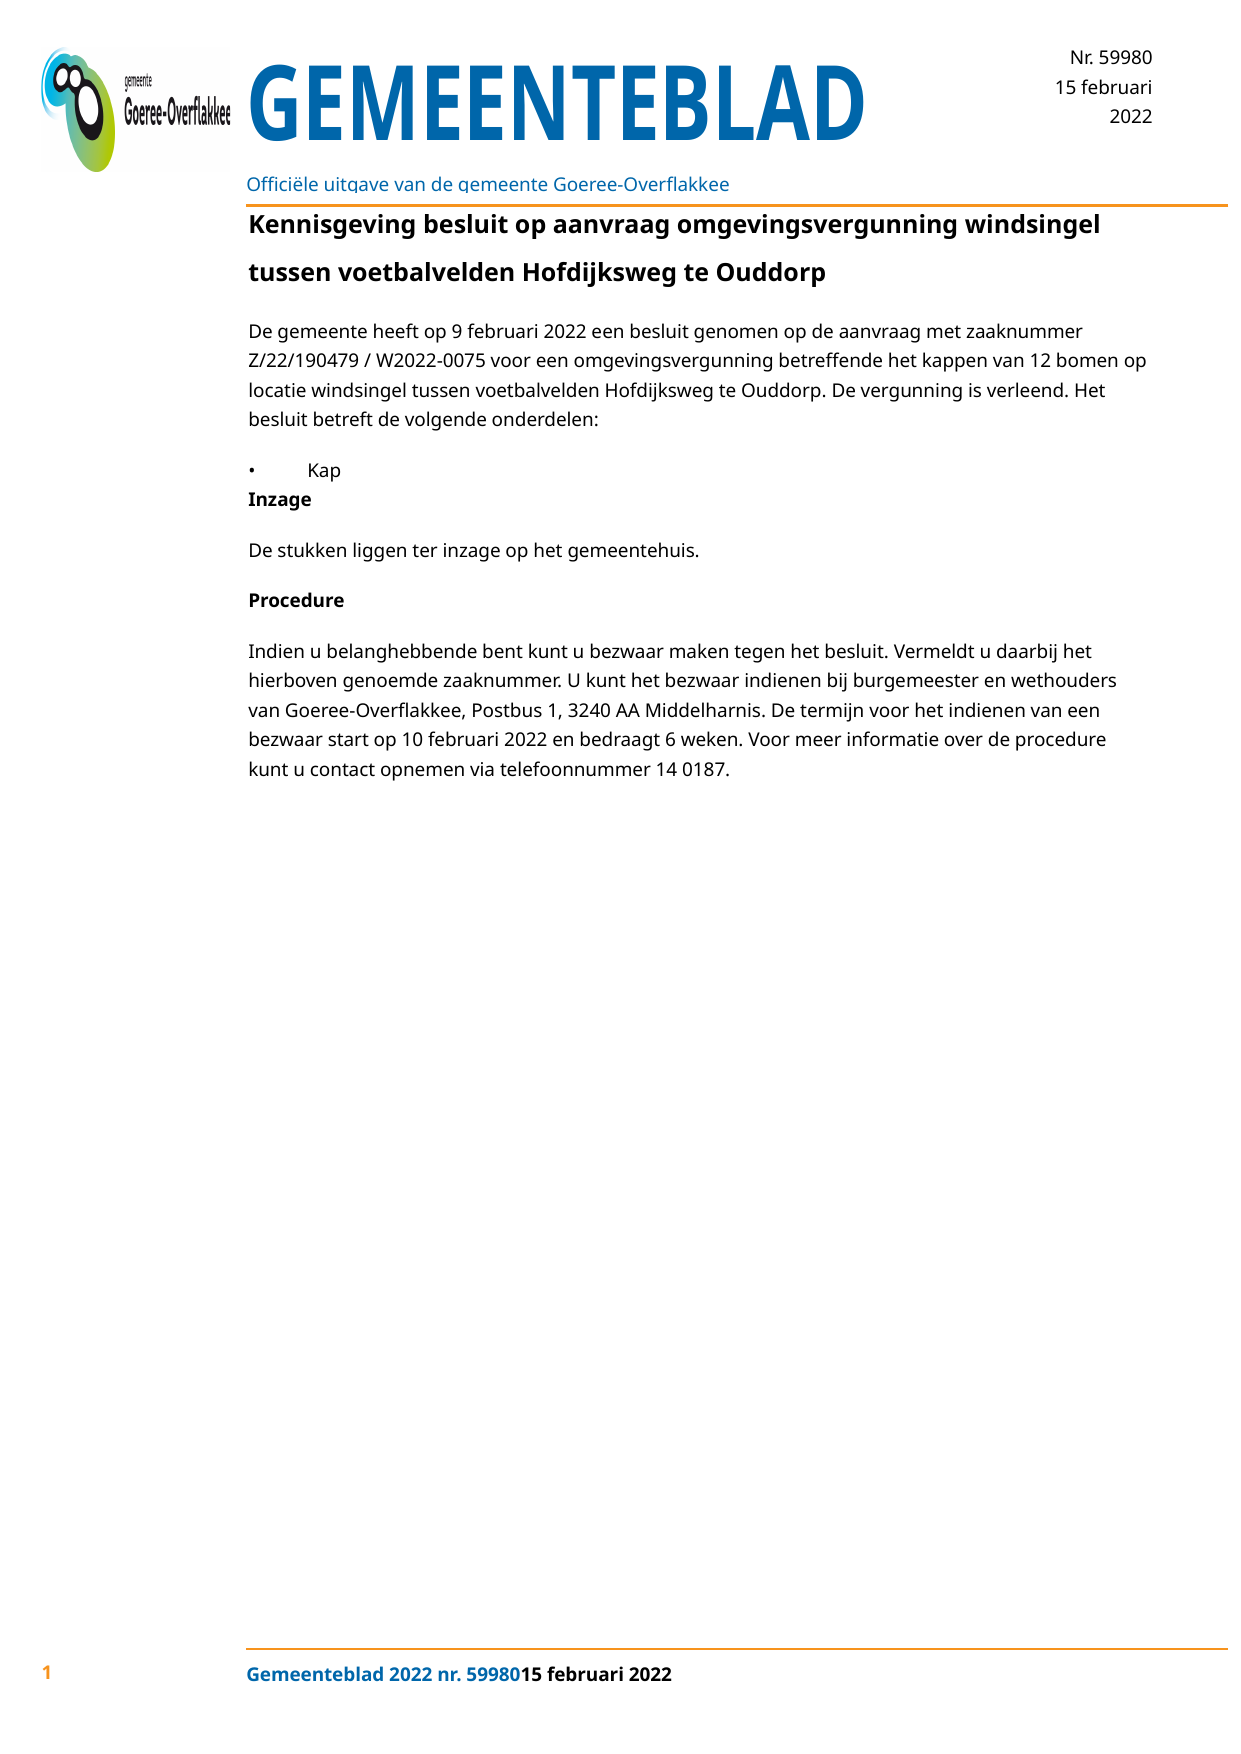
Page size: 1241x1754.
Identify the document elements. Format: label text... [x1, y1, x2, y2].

list Kap [248, 457, 1152, 483]
text Indien u belanghebbende bent kunt u bezwaar maken tegen het besluit. Vermeldt u daarbij het hierboven genoemde zaaknummer. U kunt het bezwaar indienen bij burgemeester en wethouders van Goeree-Overflakkee, Postbus 1, 3240 AA Middelharnis. De termijn voor het indienen van een bezwaar start op 10 februari 2022 en bedraagt 6 weken. Voor meer informatie over de procedure kunt u contact opnemen via telefoonnummer 14 0187. [248, 638, 1152, 782]
picture [41, 47, 231, 172]
text Procedure [248, 587, 1152, 613]
text Inzage [248, 487, 1152, 512]
text De gemeente heeft op 9 februari 2022 een besluit genomen op de aanvraag met zaaknummer Z/22/190479 / W2022-0075 voor een omgevingsvergunning betreffende het kappen van 12 bomen op locatie windsingel tussen voetbalvelden Hofdijksweg te Ouddorp. De vergunning is verleend. Het besluit betreft de volgende onderdelen: [248, 318, 1152, 432]
text De stukken liggen ter inzage op het gemeentehuis. [248, 537, 1152, 563]
text Kennisgeving besluit op aanvraag omgevingsvergunning windsingel tussen voetbalvelden Hofdijksweg te Ouddorp [248, 207, 1152, 288]
